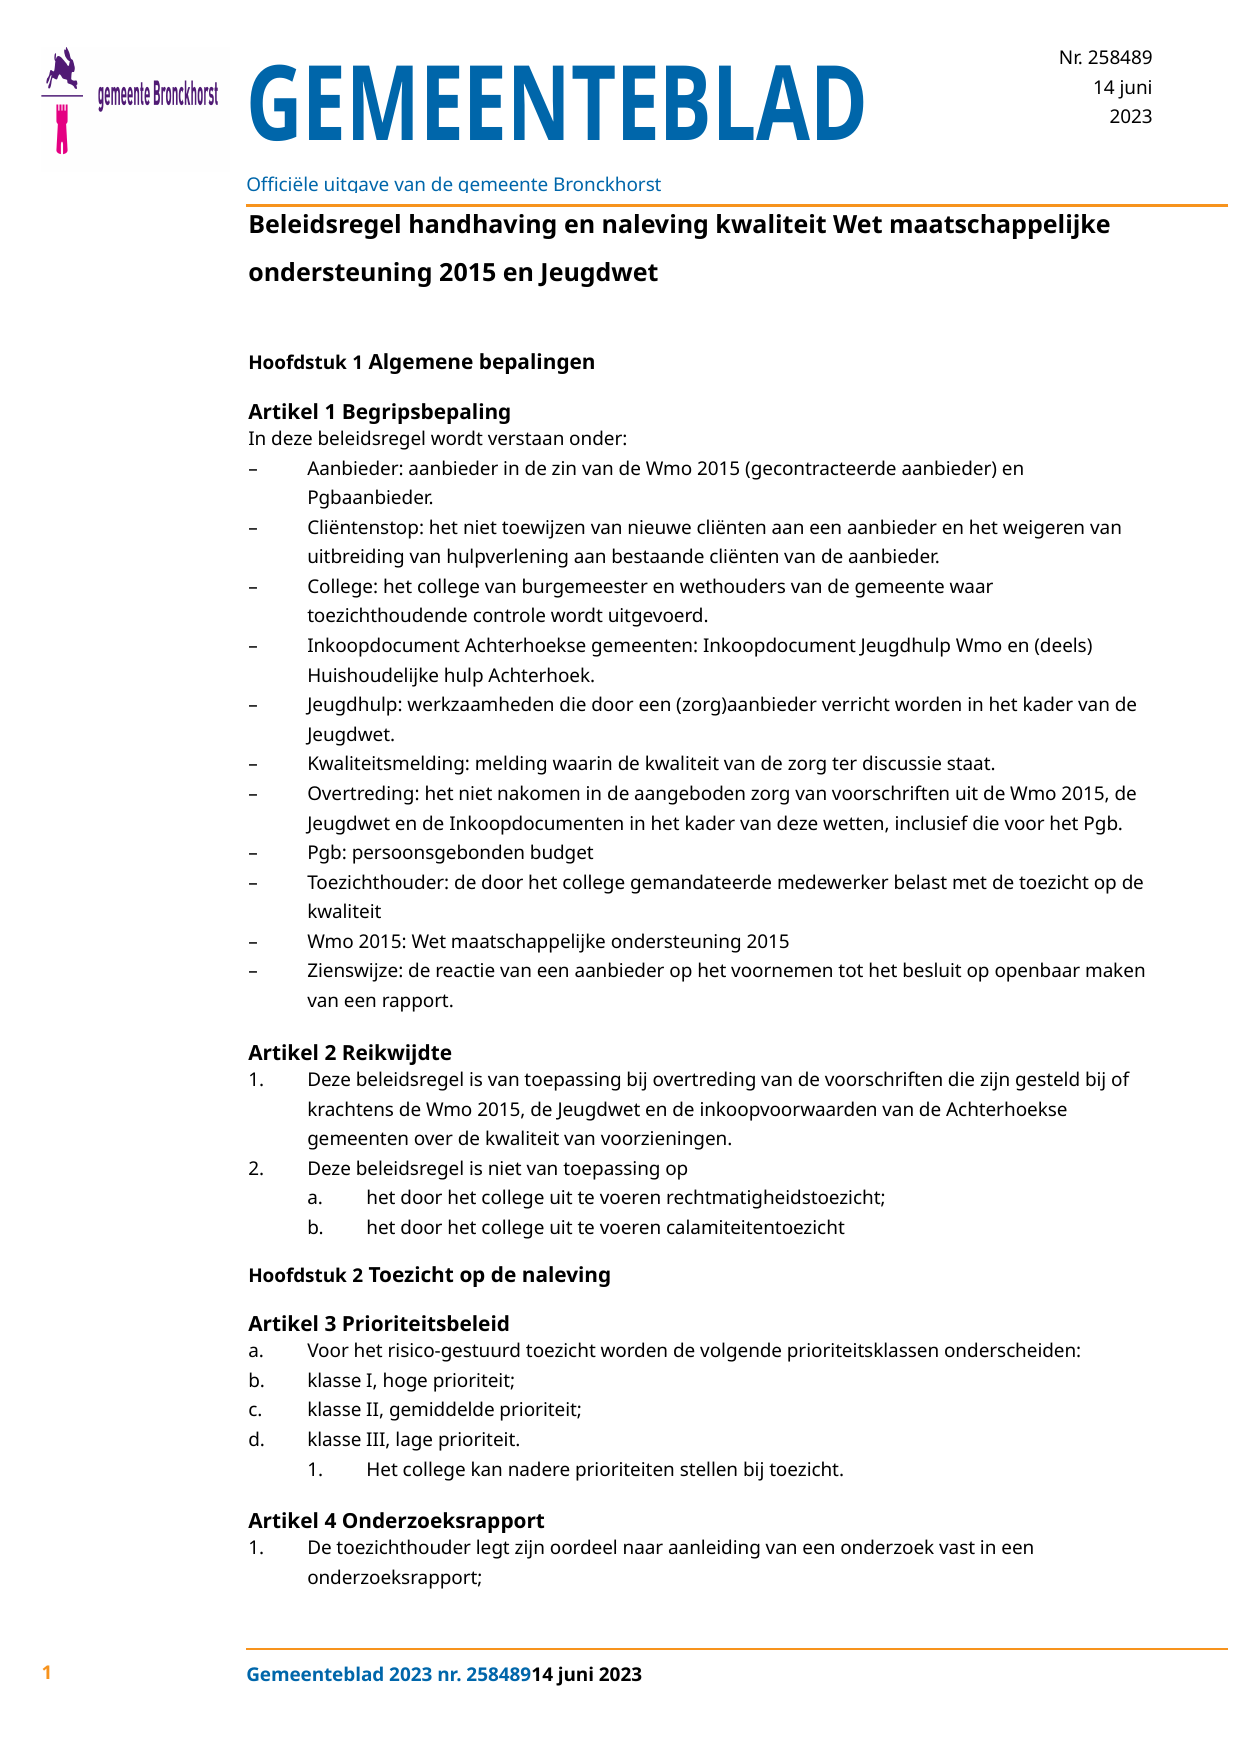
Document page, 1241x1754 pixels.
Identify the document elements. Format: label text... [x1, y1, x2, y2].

list Deze beleidsregel is van toepassing bij overtreding van de voorschriften die zijn gesteld bij of krachtens de Wmo 2015, de Jeugdwet en de inkoopvoorwaarden van de Achterhoekse gemeenten over de kwaliteit van voorzieningen. [248, 1066, 1152, 1151]
list het door het college uit te voeren calamiteitentoezicht [307, 1214, 1152, 1240]
list Toezichthouder: de door het college gemandateerde medewerker belast met de toezicht op de kwaliteit [248, 869, 1152, 924]
list De toezichthouder legt zijn oordeel naar aanleiding van een onderzoek vast in een onderzoeksrapport; [248, 1534, 1152, 1590]
list College: het college van burgemeester en wethouders van de gemeente waar toezichthoudende controle wordt uitgevoerd. [248, 573, 1152, 628]
text Artikel 1 Begripsbepaling [248, 397, 1152, 425]
list Jeugdhulp: werkzaamheden die door een (zorg)aanbieder verricht worden in het kader van de Jeugdwet. [248, 691, 1152, 747]
list Pgb: persoonsgebonden budget [248, 839, 1152, 865]
text Artikel 2 Reikwijdte [248, 1038, 1152, 1066]
list Inkoopdocument Achterhoekse gemeenten: Inkoopdocument Jeugdhulp Wmo en (deels) Huishoudelijke hulp Achterhoek. [248, 632, 1152, 688]
list Zienswijze: de reactie van een aanbieder op het voornemen tot het besluit op openbaar maken van een rapport. [248, 958, 1152, 1013]
text Beleidsregel handhaving en naleving kwaliteit Wet maatschappelijke ondersteuning 2015 en Jeugdwet [248, 207, 1152, 288]
text Hoofdstuk 2 Toezicht op de naleving [248, 1260, 1152, 1288]
text Artikel 3 Prioriteitsbeleid [248, 1309, 1152, 1337]
list klasse II, gemiddelde prioriteit; [248, 1397, 1152, 1422]
list Cliëntenstop: het niet toewijzen van nieuwe cliënten aan een aanbieder en het weigeren van uitbreiding van hulpverlening aan bestaande cliënten van de aanbieder. [248, 514, 1152, 569]
list Deze beleidsregel is niet van toepassing op [248, 1155, 1152, 1181]
list Kwaliteitsmelding: melding waarin de kwaliteit van de zorg ter discussie staat. [248, 751, 1152, 776]
list Overtreding: het niet nakomen in de aangeboden zorg van voorschriften uit de Wmo 2015, de Jeugdwet en de Inkoopdocumenten in het kader van deze wetten, inclusief die voor het Pgb. [248, 780, 1152, 836]
list Voor het risico-gestuurd toezicht worden de volgende prioriteitsklassen onderscheiden: [248, 1337, 1152, 1363]
picture [41, 47, 231, 172]
list klasse III, lage prioriteit. [248, 1426, 1152, 1452]
text Hoofdstuk 1 Algemene bepalingen [248, 347, 1152, 376]
list Het college kan nadere prioriteiten stellen bij toezicht. [307, 1456, 1152, 1481]
list Aanbieder: aanbieder in de zin van de Wmo 2015 (gecontracteerde aanbieder) en Pgbaanbieder. [248, 455, 1152, 510]
list Wmo 2015: Wet maatschappelijke ondersteuning 2015 [248, 928, 1152, 954]
list het door het college uit te voeren rechtmatigheidstoezicht; [307, 1184, 1152, 1210]
text In deze beleidsregel wordt verstaan onder: [248, 425, 1152, 451]
list klasse I, hoge prioriteit; [248, 1367, 1152, 1393]
text Artikel 4 Onderzoeksrapport [248, 1506, 1152, 1534]
